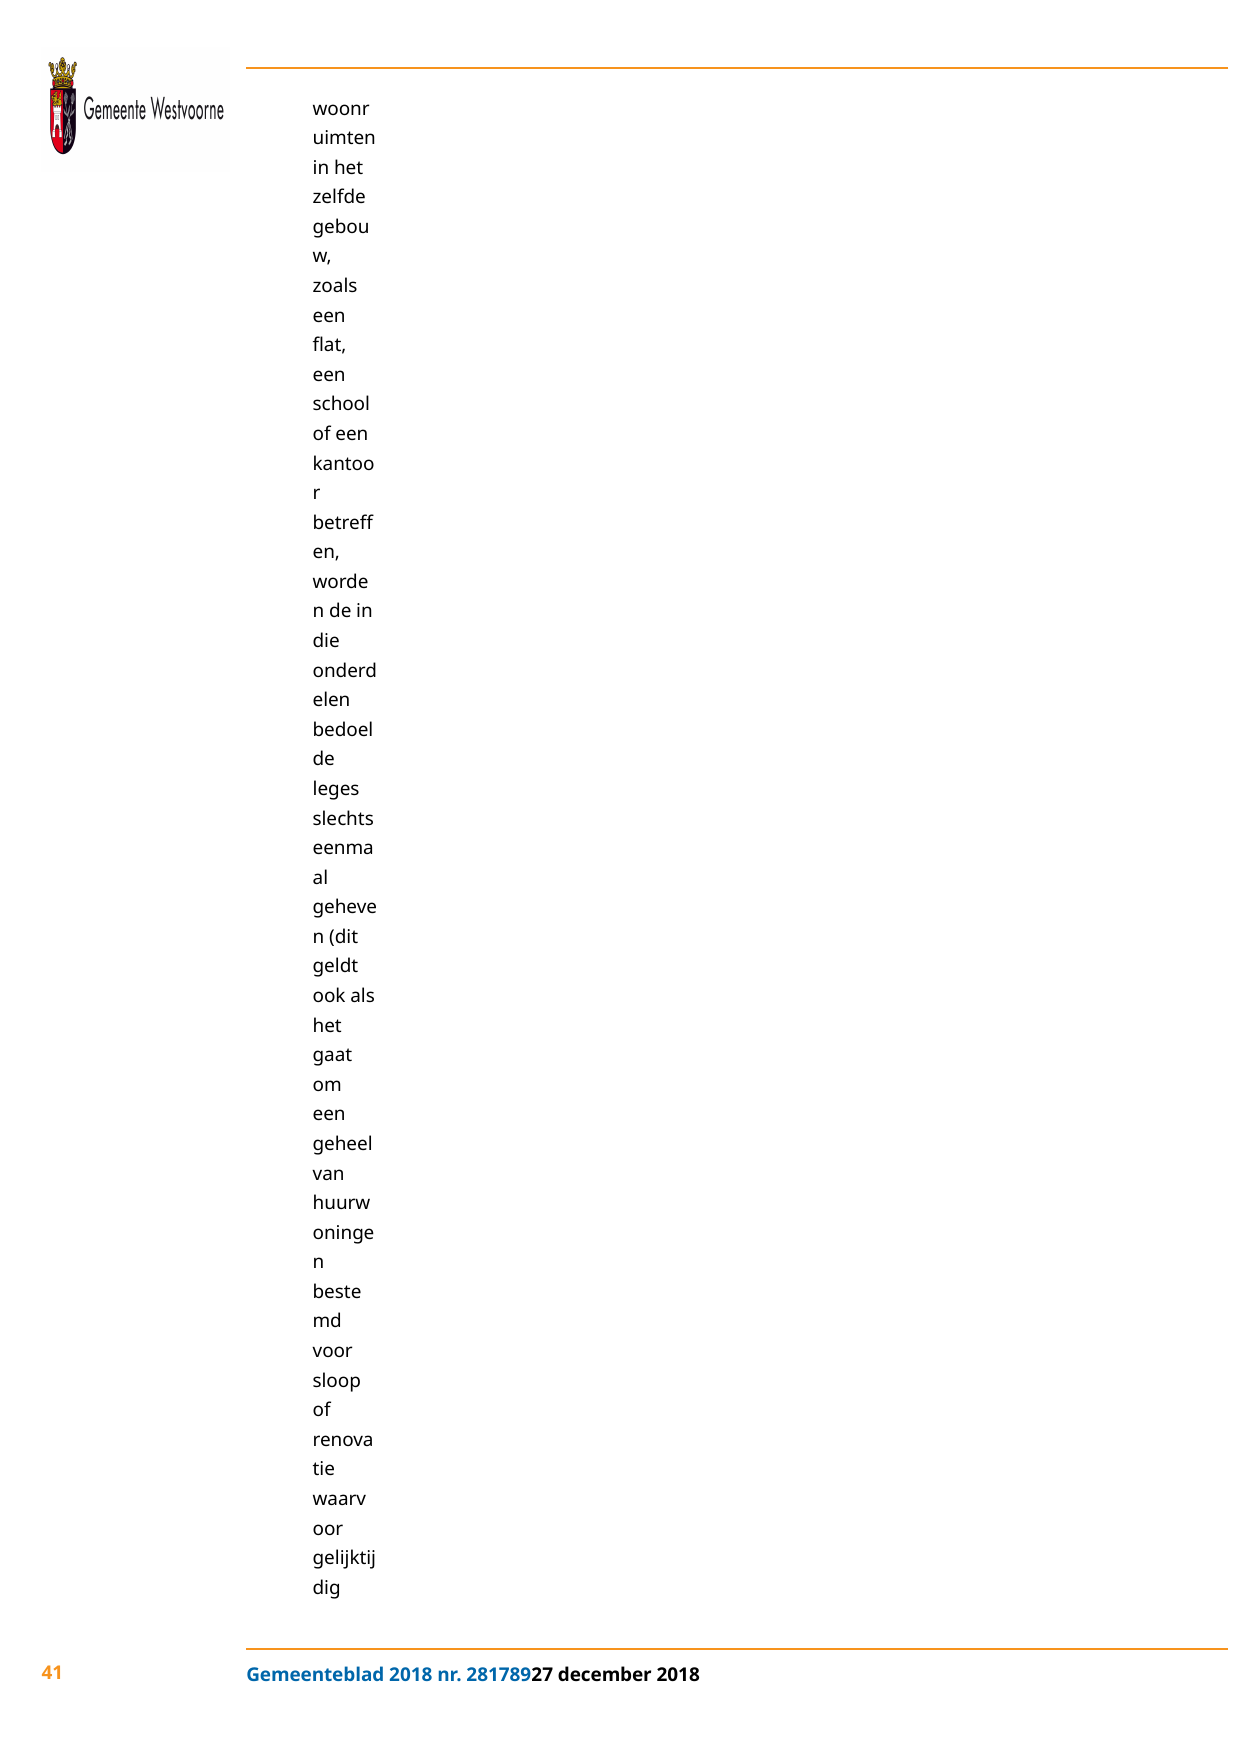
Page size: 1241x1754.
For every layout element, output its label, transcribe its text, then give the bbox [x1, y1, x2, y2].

table_cell [442, 95, 506, 1600]
table_cell woonruimten in het zelfde gebouw, zoals een flat, een school of een kantoor betreffen, worden de in die onderdelen bedoelde leges slechts eenmaal geheven (dit geldt ook als het gaat om een geheel van huurwoningen bestemd voor sloop of renovatie waarvoor gelijktijdig [313, 95, 377, 1600]
table_cell [377, 95, 442, 1600]
picture [41, 47, 231, 172]
table_cell [248, 95, 312, 1600]
